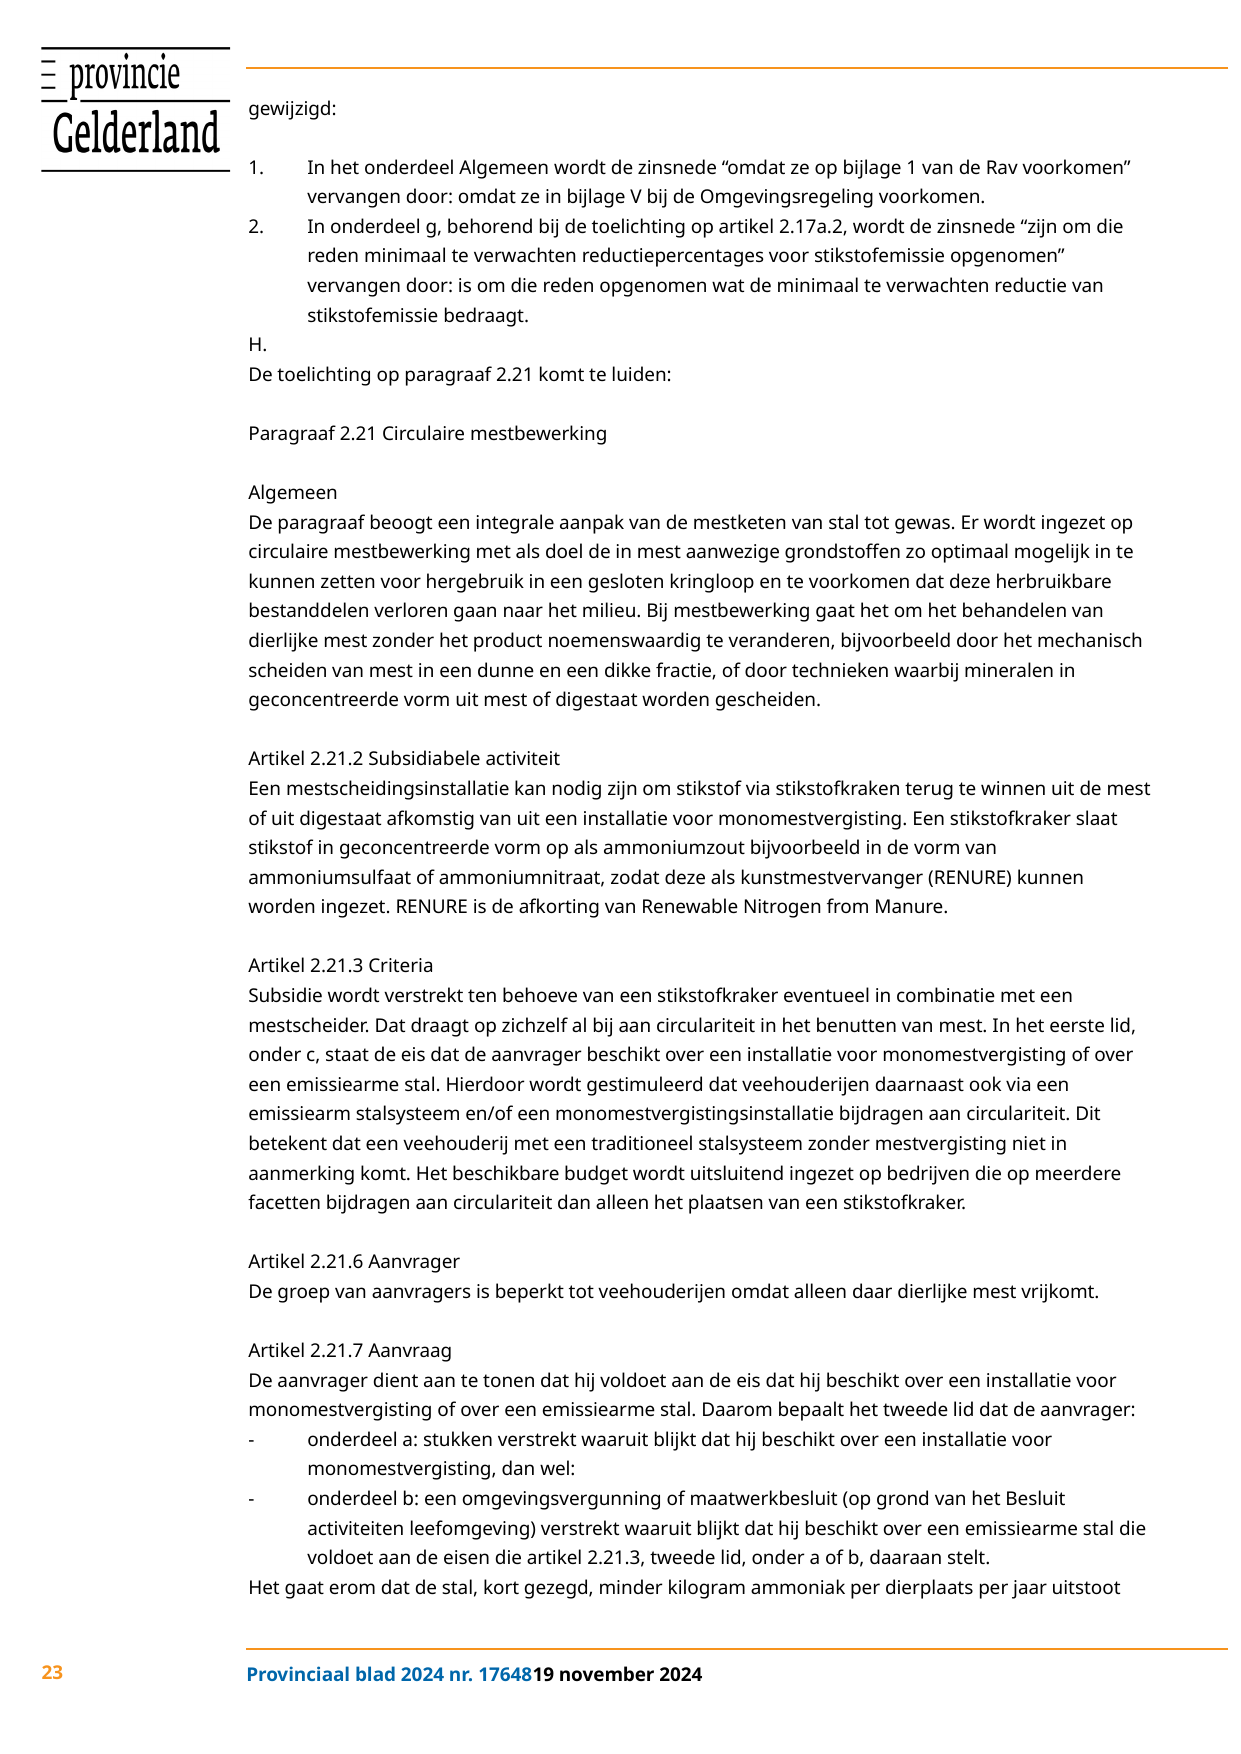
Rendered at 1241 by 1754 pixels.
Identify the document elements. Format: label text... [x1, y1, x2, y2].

picture [41, 47, 231, 172]
list onderdeel b: een omgevingsvergunning of maatwerkbesluit (op grond van het Besluit activiteiten leefomgeving) verstrekt waaruit blijkt dat hij beschikt over een emissiearme stal die voldoet aan de eisen die artikel 2.21.3, tweede lid, onder a of b, daaraan stelt. [248, 1485, 1152, 1570]
text Het gaat erom dat de stal, kort gezegd, minder kilogram ammoniak per dierplaats per jaar uitstoot [248, 1574, 1152, 1600]
text Artikel 2.21.7 Aanvraag [248, 1337, 1152, 1363]
text Een mestscheidingsinstallatie kan nodig zijn om stikstof via stikstofkraken terug te winnen uit de mest of uit digestaat afkomstig van uit een installatie voor monomestvergisting. Een stikstofkraker slaat stikstof in geconcentreerde vorm op als ammoniumzout bijvoorbeeld in de vorm van ammoniumsulfaat of ammoniumnitraat, zodat deze als kunstmestvervanger (RENURE) kunnen worden ingezet. RENURE is de afkorting van Renewable Nitrogen from Manure. [248, 775, 1152, 919]
text De aanvrager dient aan te tonen dat hij voldoet aan de eis dat hij beschikt over een installatie voor monomestvergisting of over een emissiearme stal. Daarom bepaalt het tweede lid dat de aanvrager: [248, 1367, 1152, 1422]
text Artikel 2.21.3 Criteria [248, 953, 1152, 978]
text De paragraaf beoogt een integrale aanpak van de mestketen van stal tot gewas. Er wordt ingezet op circulaire mestbewerking met als doel de in mest aanwezige grondstoffen zo optimaal mogelijk in te kunnen zetten voor hergebruik in een gesloten kringloop en te voorkomen dat deze herbruikbare bestanddelen verloren gaan naar het milieu. Bij mestbewerking gaat het om het behandelen van dierlijke mest zonder het product noemenswaardig te veranderen, bijvoorbeeld door het mechanisch scheiden van mest in een dunne en een dikke fractie, of door technieken waarbij mineralen in geconcentreerde vorm uit mest of digestaat worden gescheiden. [248, 509, 1152, 712]
text Artikel 2.21.2 Subsidiabele activiteit [248, 746, 1152, 771]
text Subsidie wordt verstrekt ten behoeve van een stikstofkraker eventueel in combinatie met een mestscheider. Dat draagt op zichzelf al bij aan circulariteit in het benutten van mest. In het eerste lid, onder c, staat de eis dat de aanvrager beschikt over een installatie voor monomestvergisting of over een emissiearme stal. Hierdoor wordt gestimuleerd dat veehouderijen daarnaast ook via een emissiearm stalsysteem en/of een monomestvergistingsinstallatie bijdragen aan circulariteit. Dit betekent dat een veehouderij met een traditioneel stalsysteem zonder mestvergisting niet in aanmerking komt. Het beschikbare budget wordt uitsluitend ingezet op bedrijven die op meerdere facetten bijdragen aan circulariteit dan alleen het plaatsen van een stikstofkraker. [248, 982, 1152, 1215]
text H. [248, 331, 1152, 357]
list In onderdeel g, behorend bij de toelichting op artikel 2.17a.2, wordt de zinsnede “zijn om die reden minimaal te verwachten reductiepercentages voor stikstofemissie opgenomen” vervangen door: is om die reden opgenomen wat de minimaal te verwachten reductie van stikstofemissie bedraagt. [248, 213, 1152, 328]
text Artikel 2.21.6 Aanvrager [248, 1248, 1152, 1274]
list onderdeel a: stukken verstrekt waaruit blijkt dat hij beschikt over een installatie voor monomestvergisting, dan wel: [248, 1426, 1152, 1481]
text gewijzigd: [248, 95, 1152, 121]
list In het onderdeel Algemeen wordt de zinsnede “omdat ze op bijlage 1 van de Rav voorkomen” vervangen door: omdat ze in bijlage V bij de Omgevingsregeling voorkomen. [248, 154, 1152, 209]
text De groep van aanvragers is beperkt tot veehouderijen omdat alleen daar dierlijke mest vrijkomt. [248, 1278, 1152, 1304]
text Paragraaf 2.21 Circulaire mestbewerking [248, 420, 1152, 446]
text Algemeen [248, 479, 1152, 505]
text De toelichting op paragraaf 2.21 komt te luiden: [248, 361, 1152, 387]
